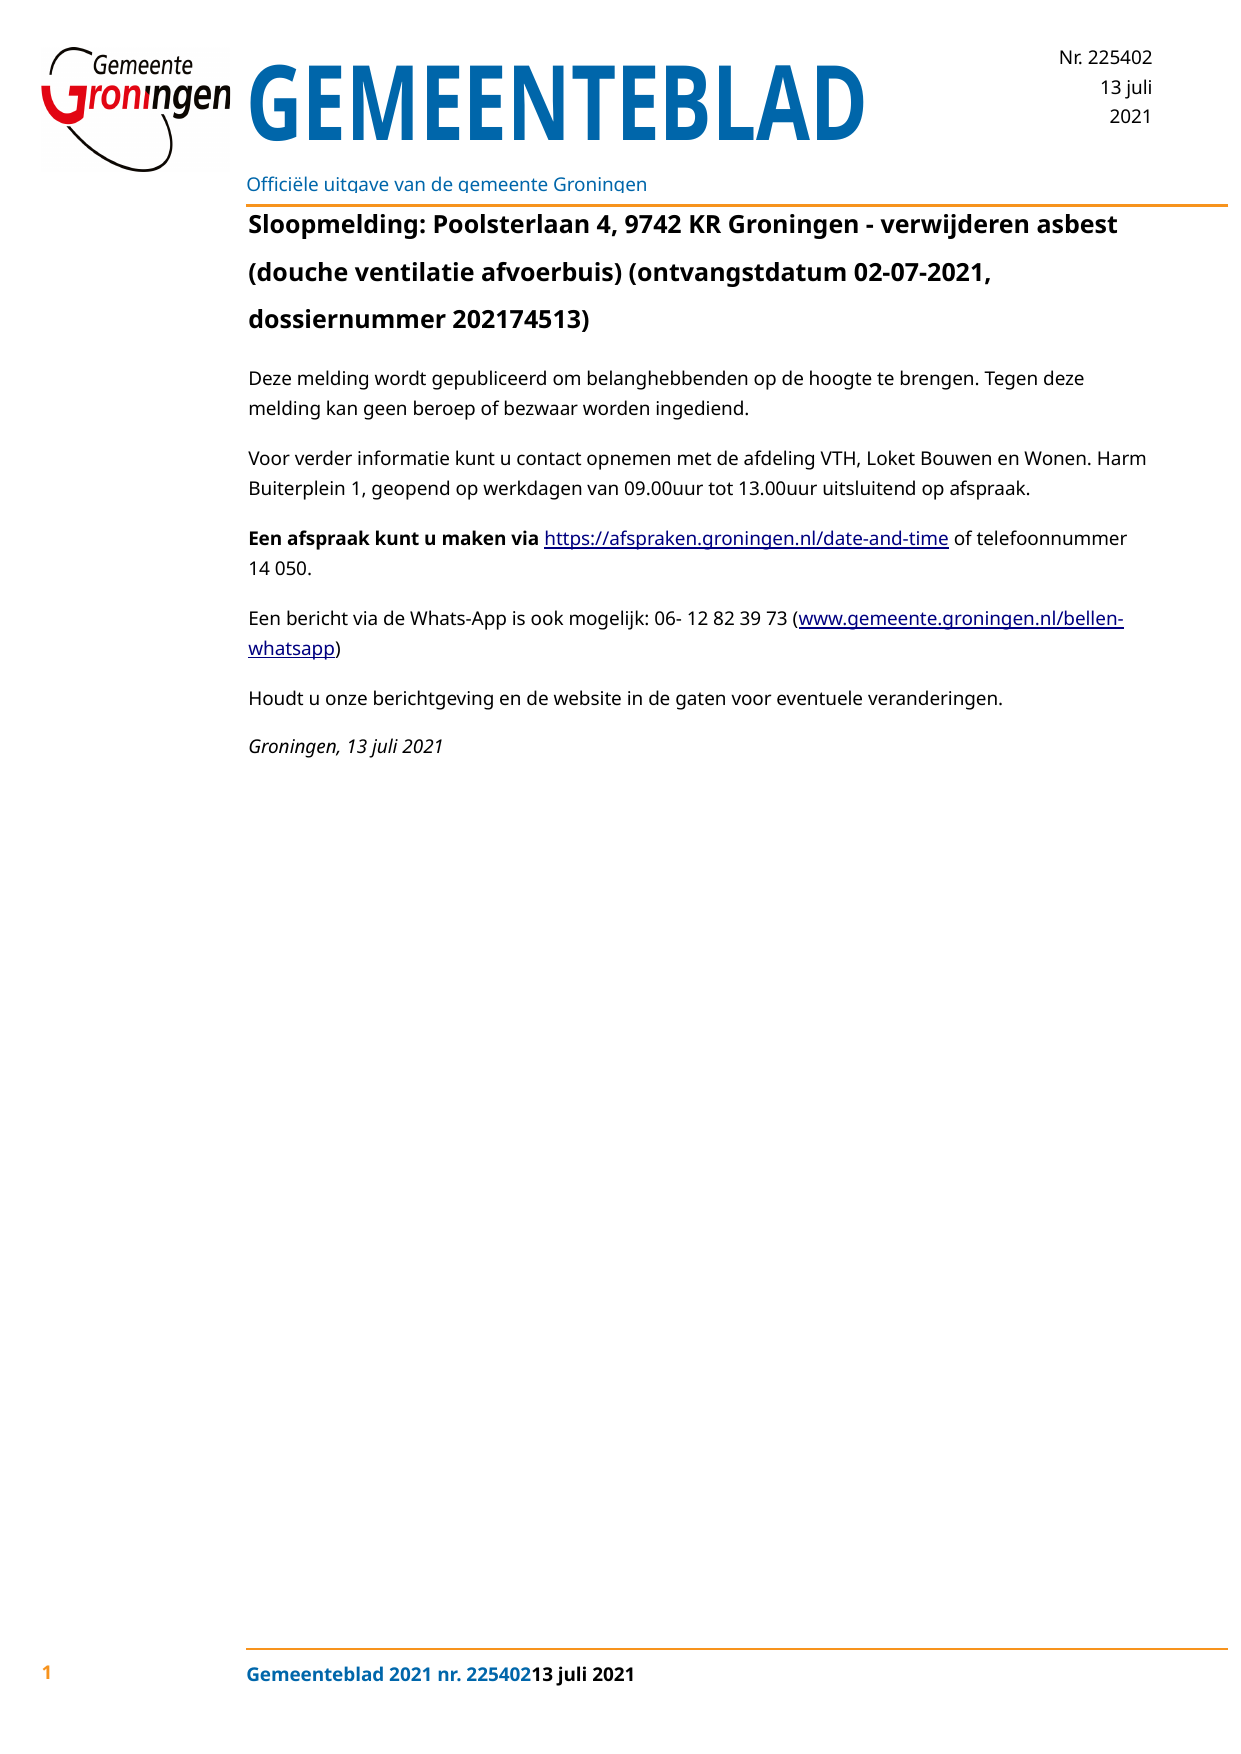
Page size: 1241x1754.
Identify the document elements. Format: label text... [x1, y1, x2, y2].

text Sloopmelding: Poolsterlaan 4, 9742 KR Groningen - verwijderen asbest (douche ventilatie afvoerbuis) (ontvangstdatum 02-07-2021, dossiernummer 202174513) [248, 207, 1152, 336]
picture [41, 47, 231, 172]
text Voor verder informatie kunt u contact opnemen met de afdeling VTH, Loket Bouwen en Wonen. Harm Buiterplein 1, geopend op werkdagen van 09.00uur tot 13.00uur uitsluitend op afspraak. [248, 446, 1152, 501]
text Een bericht via de Whats-App is ook mogelijk: 06- 12 82 39 73 (www.gemeente.groningen.nl/bellen-whatsapp) [248, 606, 1152, 661]
text Houdt u onze berichtgeving en de website in de gaten voor eventuele veranderingen. [248, 686, 1152, 711]
text Deze melding wordt gepubliceerd om belanghebbenden op de hoogte te brengen. Tegen deze melding kan geen beroep of bezwaar worden ingediend. [248, 366, 1152, 421]
text Groningen, 13 juli 2021 [248, 733, 1152, 759]
text Een afspraak kunt u maken via https://afspraken.groningen.nl/date-and-time of telefoonnummer 14 050. [248, 526, 1152, 581]
